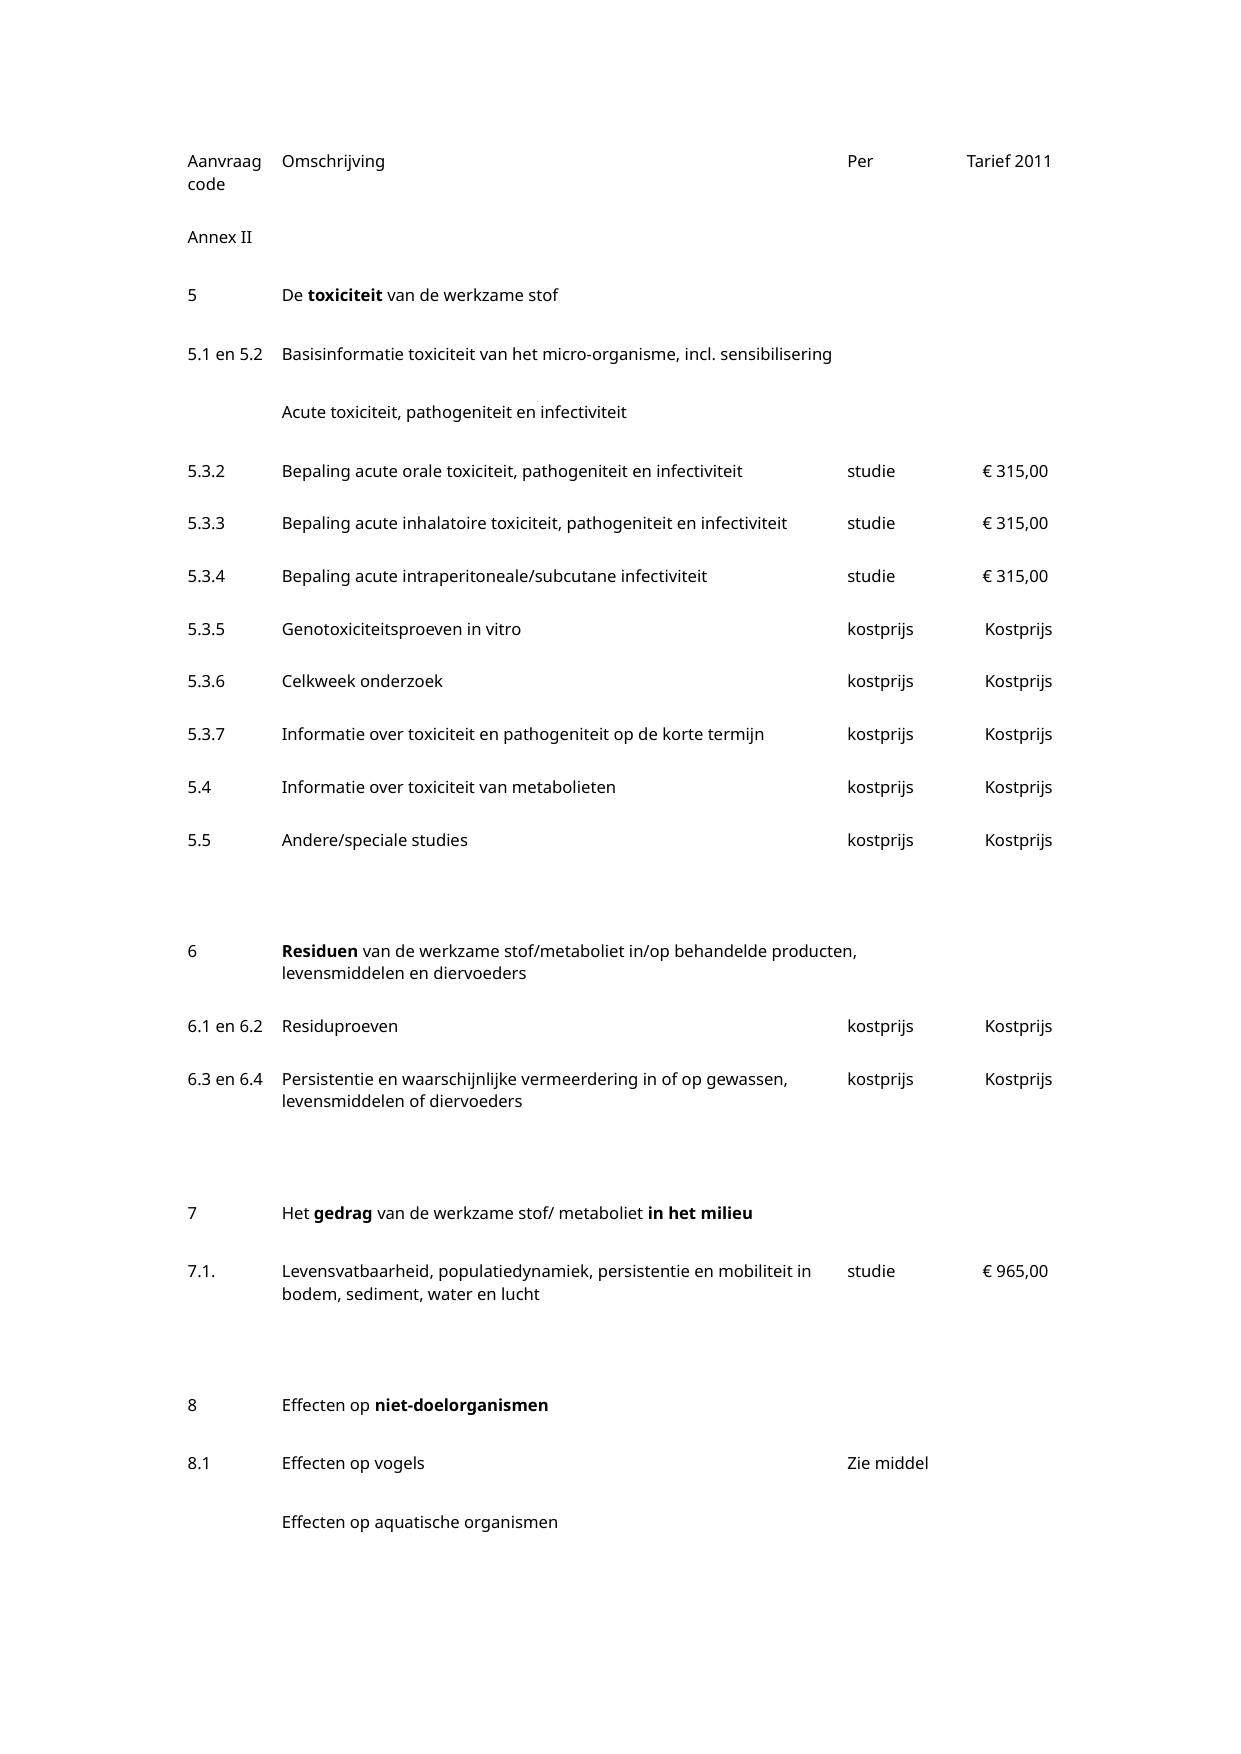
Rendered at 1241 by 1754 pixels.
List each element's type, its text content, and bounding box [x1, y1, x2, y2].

table_cell kostprijs [847, 617, 950, 670]
table_cell 8.1 [188, 1452, 282, 1510]
table_cell 5.3.2 [188, 459, 282, 512]
table_cell 7 [188, 1201, 282, 1260]
table_cell [188, 1335, 282, 1393]
table_cell [188, 1143, 282, 1201]
table_cell Kostprijs [950, 775, 1053, 828]
table_cell studie [847, 512, 950, 564]
table_cell [188, 881, 282, 939]
table_cell 5.1 en 5.2 [188, 342, 282, 401]
table_cell Bepaling acute orale toxiciteit, pathogeniteit en infectiviteit [282, 459, 847, 512]
table_cell [950, 1510, 1053, 1569]
table_cell Kostprijs [950, 617, 1053, 670]
table_cell Residuproeven [282, 1015, 847, 1067]
table_cell Persistentie en waarschijnlijke vermeerdering in of op gewassen, levensmiddelen of diervoeders [282, 1068, 847, 1143]
table_cell [950, 1201, 1053, 1260]
table_cell [188, 401, 282, 459]
table_cell [950, 1335, 1053, 1393]
table_cell kostprijs [847, 1015, 950, 1067]
table_header Aanvraag code [188, 150, 282, 225]
table_cell Effecten op vogels [282, 1452, 847, 1510]
table_cell Kostprijs [950, 828, 1053, 881]
table_cell € 315,00 [950, 459, 1053, 512]
table_cell Informatie over toxiciteit van metabolieten [282, 775, 847, 828]
table_cell [950, 881, 1053, 939]
table_cell 5.5 [188, 828, 282, 881]
table_cell kostprijs [847, 670, 950, 723]
table_cell [282, 881, 847, 939]
table_cell Het gedrag van de werkzame stof/ metaboliet in het milieu [282, 1201, 950, 1260]
table_cell 8 [188, 1394, 282, 1452]
table_cell Acute toxiciteit, pathogeniteit en infectiviteit [282, 401, 950, 459]
table_cell 6 [188, 939, 282, 1015]
table_header Per [847, 150, 950, 225]
table_cell Basisinformatie toxiciteit van het micro-organisme, incl. sensibilisering [282, 342, 950, 401]
table_cell Celkweek onderzoek [282, 670, 847, 723]
table_cell Bepaling acute inhalatoire toxiciteit, pathogeniteit en infectiviteit [282, 512, 847, 564]
table_cell [950, 284, 1053, 342]
table_cell studie [847, 459, 950, 512]
table_cell [950, 1143, 1053, 1201]
table_cell [847, 1335, 950, 1393]
table_cell Andere/speciale studies [282, 828, 847, 881]
table_cell 5 [188, 284, 282, 342]
table_cell kostprijs [847, 828, 950, 881]
table_cell 6.3 en 6.4 [188, 1068, 282, 1143]
table_cell [950, 1394, 1053, 1452]
table_cell 7.1. [188, 1260, 282, 1335]
table_cell [950, 939, 1053, 1015]
table_cell 5.3.4 [188, 565, 282, 617]
table_cell [950, 225, 1053, 284]
table_cell [950, 1452, 1053, 1510]
table_cell 5.3.6 [188, 670, 282, 723]
table_cell [950, 401, 1053, 459]
table_cell Kostprijs [950, 1068, 1053, 1143]
table_cell kostprijs [847, 1068, 950, 1143]
table_cell 6.1 en 6.2 [188, 1015, 282, 1067]
table_cell studie [847, 565, 950, 617]
table_cell 5.4 [188, 775, 282, 828]
table_cell Kostprijs [950, 723, 1053, 775]
table_header Tarief 2011 [950, 150, 1053, 225]
table_cell Effecten op niet-doelorganismen [282, 1394, 950, 1452]
table_cell [282, 1143, 847, 1201]
table_cell Zie middel [847, 1452, 950, 1510]
table_cell [950, 342, 1053, 401]
table_cell 5.3.7 [188, 723, 282, 775]
table_cell studie [847, 1260, 950, 1335]
table_cell Bepaling acute intraperitoneale/subcutane infectiviteit [282, 565, 847, 617]
table_cell 5.3.5 [188, 617, 282, 670]
table_cell [188, 1510, 282, 1569]
table_cell Kostprijs [950, 1015, 1053, 1067]
table_cell [847, 1143, 950, 1201]
table_cell Residuen van de werkzame stof/metaboliet in/op behandelde producten, levensmiddelen en diervoeders [282, 939, 950, 1015]
table_cell Effecten op aquatische organismen [282, 1510, 950, 1569]
table_cell De toxiciteit van de werkzame stof [282, 284, 950, 342]
table_cell Levensvatbaarheid, populatiedynamiek, persistentie en mobiliteit in bodem, sediment, water en lucht [282, 1260, 847, 1335]
table_cell kostprijs [847, 775, 950, 828]
table_cell [847, 225, 950, 284]
table_cell Genotoxiciteitsproeven in vitro [282, 617, 847, 670]
table_cell Annex II [188, 225, 282, 284]
table_cell Kostprijs [950, 670, 1053, 723]
table_cell € 315,00 [950, 512, 1053, 564]
table_cell Informatie over toxiciteit en pathogeniteit op de korte termijn [282, 723, 847, 775]
table_cell [847, 881, 950, 939]
table_cell € 315,00 [950, 565, 1053, 617]
table_cell [282, 1335, 847, 1393]
table_cell € 965,00 [950, 1260, 1053, 1335]
table_header Omschrijving [282, 150, 847, 225]
table_cell 5.3.3 [188, 512, 282, 564]
table_cell kostprijs [847, 723, 950, 775]
table_cell [282, 225, 847, 284]
